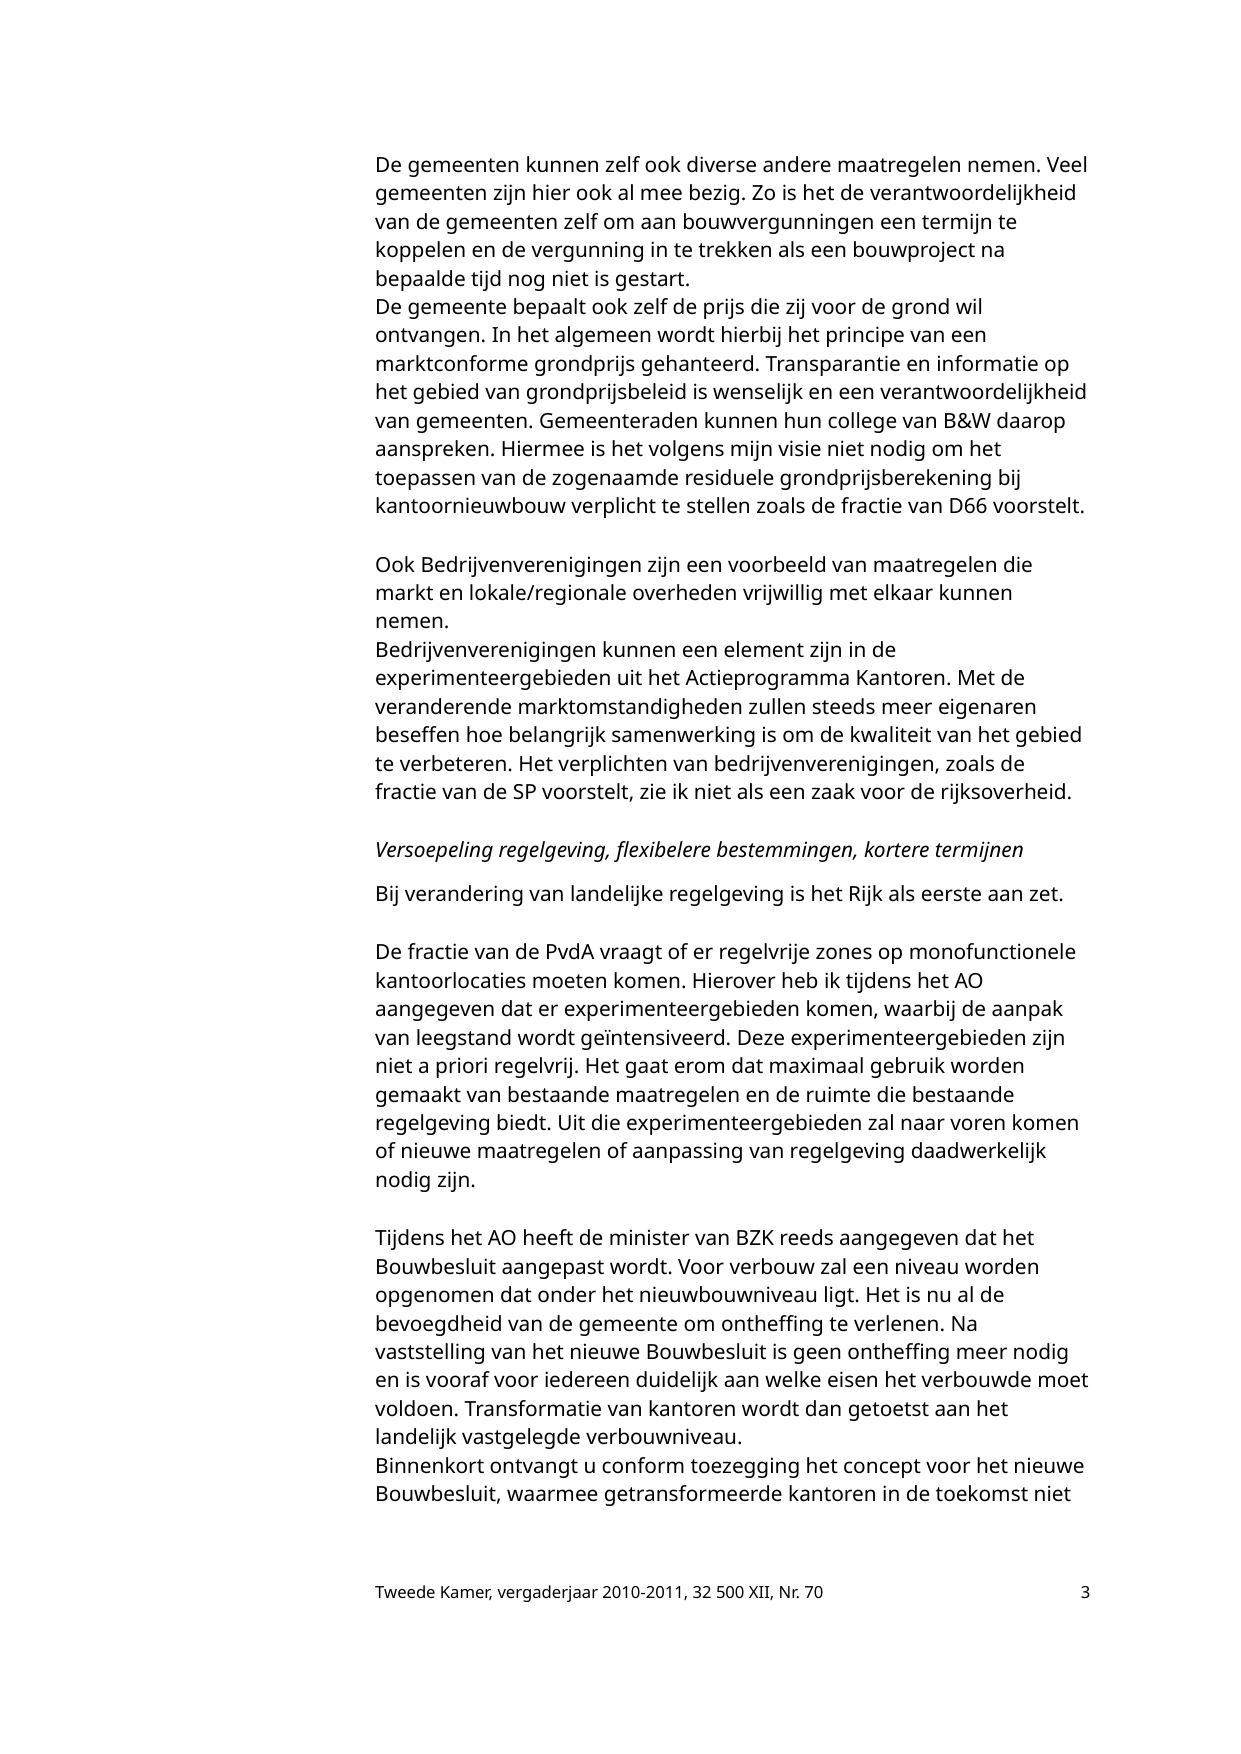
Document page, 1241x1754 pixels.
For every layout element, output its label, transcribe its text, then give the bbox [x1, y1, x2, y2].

text De gemeenten kunnen zelf ook diverse andere maatregelen nemen. Veel gemeenten zijn hier ook al mee bezig. Zo is het de verantwoordelijkheid van de gemeenten zelf om aan bouwvergunningen een termijn te koppelen en de vergunning in te trekken als een bouwproject na bepaalde tijd nog niet is gestart. [375, 150, 1090, 292]
text Tijdens het AO heeft de minister van BZK reeds aangegeven dat het Bouwbesluit aangepast wordt. Voor verbouw zal een niveau worden opgenomen dat onder het nieuwbouwniveau ligt. Het is nu al de bevoegdheid van de gemeente om ontheffing te verlenen. Na vaststelling van het nieuwe Bouwbesluit is geen ontheffing meer nodig en is vooraf voor iedereen duidelijk aan welke eisen het verbouwde moet voldoen. Transformatie van kantoren wordt dan getoetst aan het landelijk vastgelegde verbouwniveau. [375, 1223, 1090, 1451]
text Bij verandering van landelijke regelgeving is het Rijk als eerste aan zet. [375, 879, 1090, 907]
text De fractie van de PvdA vraagt of er regelvrije zones op monofunctionele kantoorlocaties moeten komen. Hierover heb ik tijdens het AO aangegeven dat er experimenteergebieden komen, waarbij de aanpak van leegstand wordt geïntensiveerd. Deze experimenteergebieden zijn niet a priori regelvrij. Het gaat erom dat maximaal gebruik worden gemaakt van bestaande maatregelen en de ruimte die bestaande regelgeving biedt. Uit die experimenteergebieden zal naar voren komen of nieuwe maatregelen of aanpassing van regelgeving daadwerkelijk nodig zijn. [375, 937, 1090, 1193]
text Binnenkort ontvangt u conform toezegging het concept voor het nieuwe Bouwbesluit, waarmee getransformeerde kantoren in de toekomst niet [375, 1451, 1090, 1508]
text De gemeente bepaalt ook zelf de prijs die zij voor de grond wil ontvangen. In het algemeen wordt hierbij het principe van een marktconforme grondprijs gehanteerd. Transparantie en informatie op het gebied van grondprijsbeleid is wenselijk en een verantwoordelijkheid van gemeenten. Gemeenteraden kunnen hun college van B&W daarop aanspreken. Hiermee is het volgens mijn visie niet nodig om het toepassen van de zogenaamde residuele grondprijsberekening bij kantoornieuwbouw verplicht te stellen zoals de fractie van D66 voorstelt. [375, 292, 1090, 520]
text Bedrijvenverenigingen kunnen een element zijn in de experimenteergebieden uit het Actieprogramma Kantoren. Met de veranderende marktomstandigheden zullen steeds meer eigenaren beseffen hoe belangrijk samenwerking is om de kwaliteit van het gebied te verbeteren. Het verplichten van bedrijvenverenigingen, zoals de fractie van de SP voorstelt, zie ik niet als een zaak voor de rijksoverheid. [375, 635, 1090, 806]
text Ook Bedrijvenverenigingen zijn een voorbeeld van maatregelen die markt en lokale/regionale overheden vrijwillig met elkaar kunnen nemen. [375, 550, 1090, 635]
text Versoepeling regelgeving, flexibelere bestemmingen, kortere termijnen [375, 836, 1090, 864]
